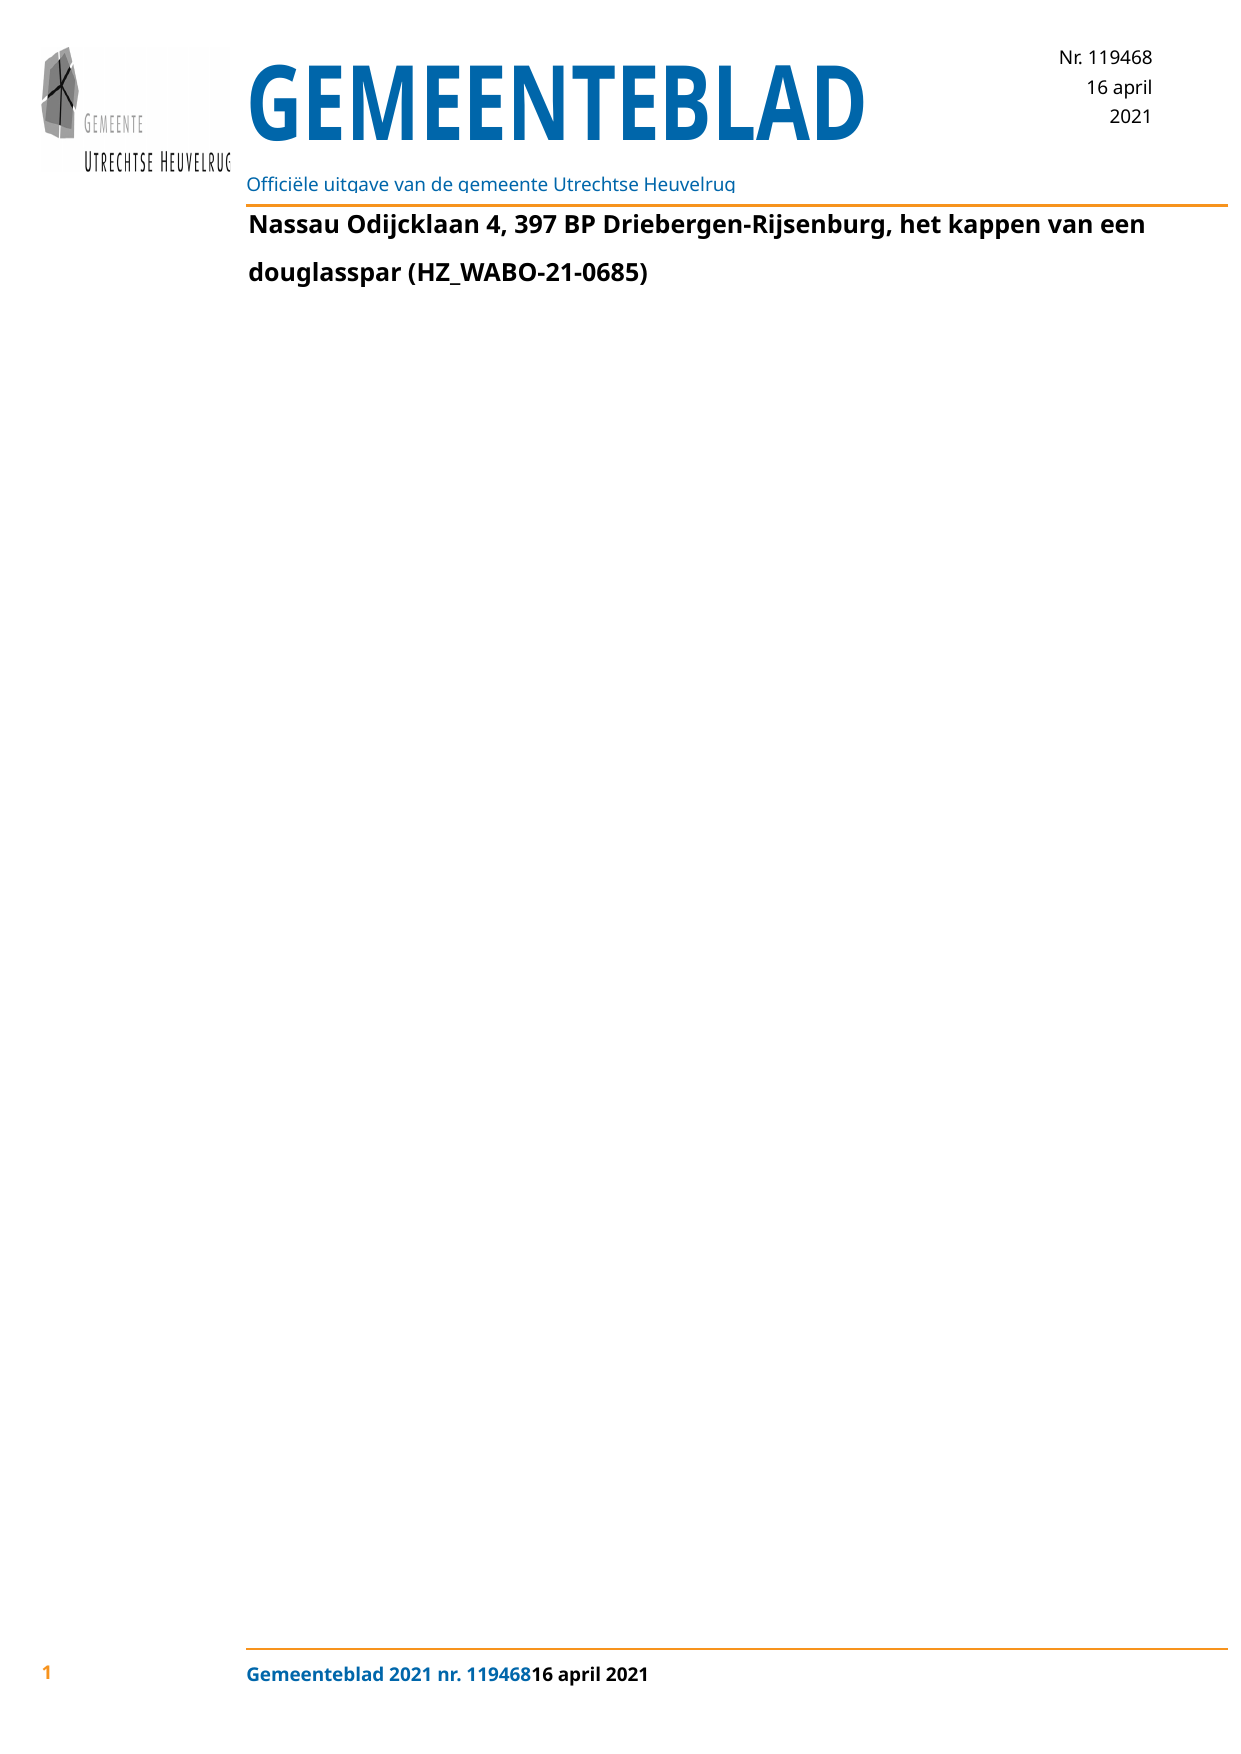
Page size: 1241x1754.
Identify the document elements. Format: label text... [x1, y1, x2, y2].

picture [41, 47, 231, 172]
text Nassau Odijcklaan 4, 397 BP Driebergen-Rijsenburg, het kappen van een douglasspar (HZ_WABO-21-0685) [248, 207, 1152, 288]
